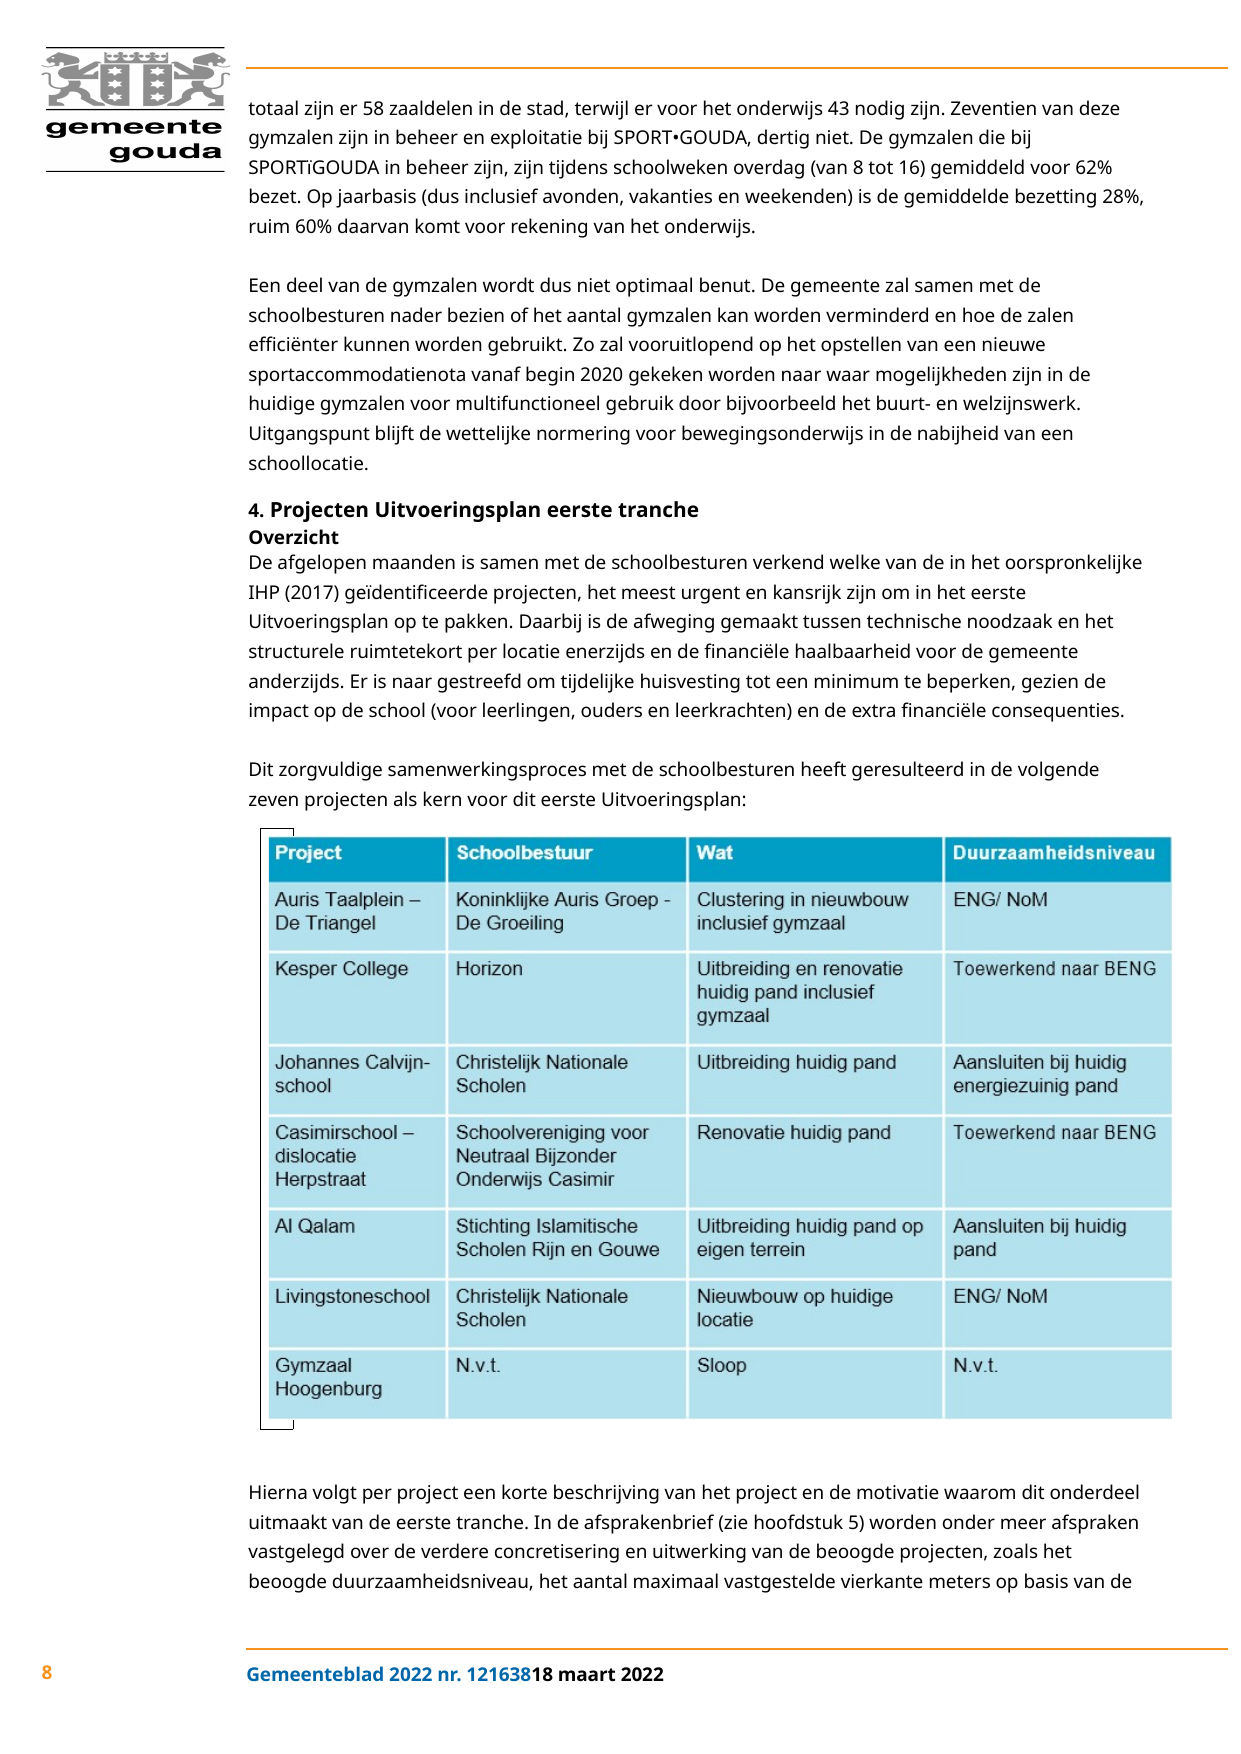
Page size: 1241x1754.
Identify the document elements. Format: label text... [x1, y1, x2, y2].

text Overzicht [248, 524, 1152, 549]
picture [274, 842, 342, 863]
text Hierna volgt per project een korte beschrijving van het project en de motivatie waarom dit onderdeel uitmaakt van de eerste tranche. In de afsprakenbrief (zie hoofdstuk 5) worden onder meer afspraken vastgelegd over de verdere concretisering en uitwerking van de beoogde projecten, zoals het beoogde duurzaamheidsniveau, het aantal maximaal vastgestelde vierkante meters op basis van de [248, 1479, 1152, 1594]
text 4. Projecten Uitvoeringsplan eerste tranche [248, 495, 1152, 524]
picture [41, 47, 231, 172]
text Een deel van de gymzalen wordt dus niet optimaal benut. De gemeente zal samen met de schoolbesturen nader bezien of het aantal gymzalen kan worden verminderd en hoe de zalen efficiënter kunnen worden gebruikt. Zo zal vooruitlopend op het opstellen van een nieuwe sportaccommodatienota vanaf begin 2020 gekeken worden naar waar ­mogelijkheden zijn in de huidige gymzalen voor multifunctioneel gebruik door bijvoorbeeld het buurt- en welzijnswerk. Uitgangspunt blijft de wettelijke normering voor bewegingsonderwijs in de nabijheid van een schoollocatie. [248, 272, 1152, 476]
text totaal zijn er 58 zaaldelen in de stad, terwijl er voor het onderwijs 43 nodig zijn. Zeventien van deze gymzalen zijn in beheer en exploitatie bij SPORT•GOUDA, dertig niet. De gymzalen die bij SPORTïGOUDA in beheer zijn, zijn tijdens schoolweken overdag (van 8 tot 16) gemiddeld voor 62% bezet. Op jaarbasis (dus inclusief avonden, vakanties en weekenden) is de gemiddelde bezetting 28%, ruim 60% daarvan komt voor rekening van het onderwijs. [248, 95, 1152, 239]
text Dit zorgvuldige samenwerkingsproces met de schoolbesturen heeft geresulteerd in de volgende zeven projecten als kern voor dit eerste Uitvoeringsplan: [248, 757, 1152, 812]
picture [268, 836, 1173, 1420]
text De afgelopen maanden is samen met de schoolbesturen verkend welke van de in het oorspronkelijke IHP (2017) geïdentificeerde projecten, het meest urgent en kansrijk zijn om in het eerste Uitvoeringsplan op te pakken. Daarbij is de afweging gemaakt tussen technische noodzaak en het structurele ruimtetekort per locatie enerzijds en de financiële haalbaarheid voor de gemeente anderzijds. Er is naar gestreefd om tijdelijke huisvesting tot een minimum te beperken, gezien de impact op de school (voor leerlingen, ouders en leerkrachten) en de extra financiële consequenties. [248, 549, 1152, 723]
